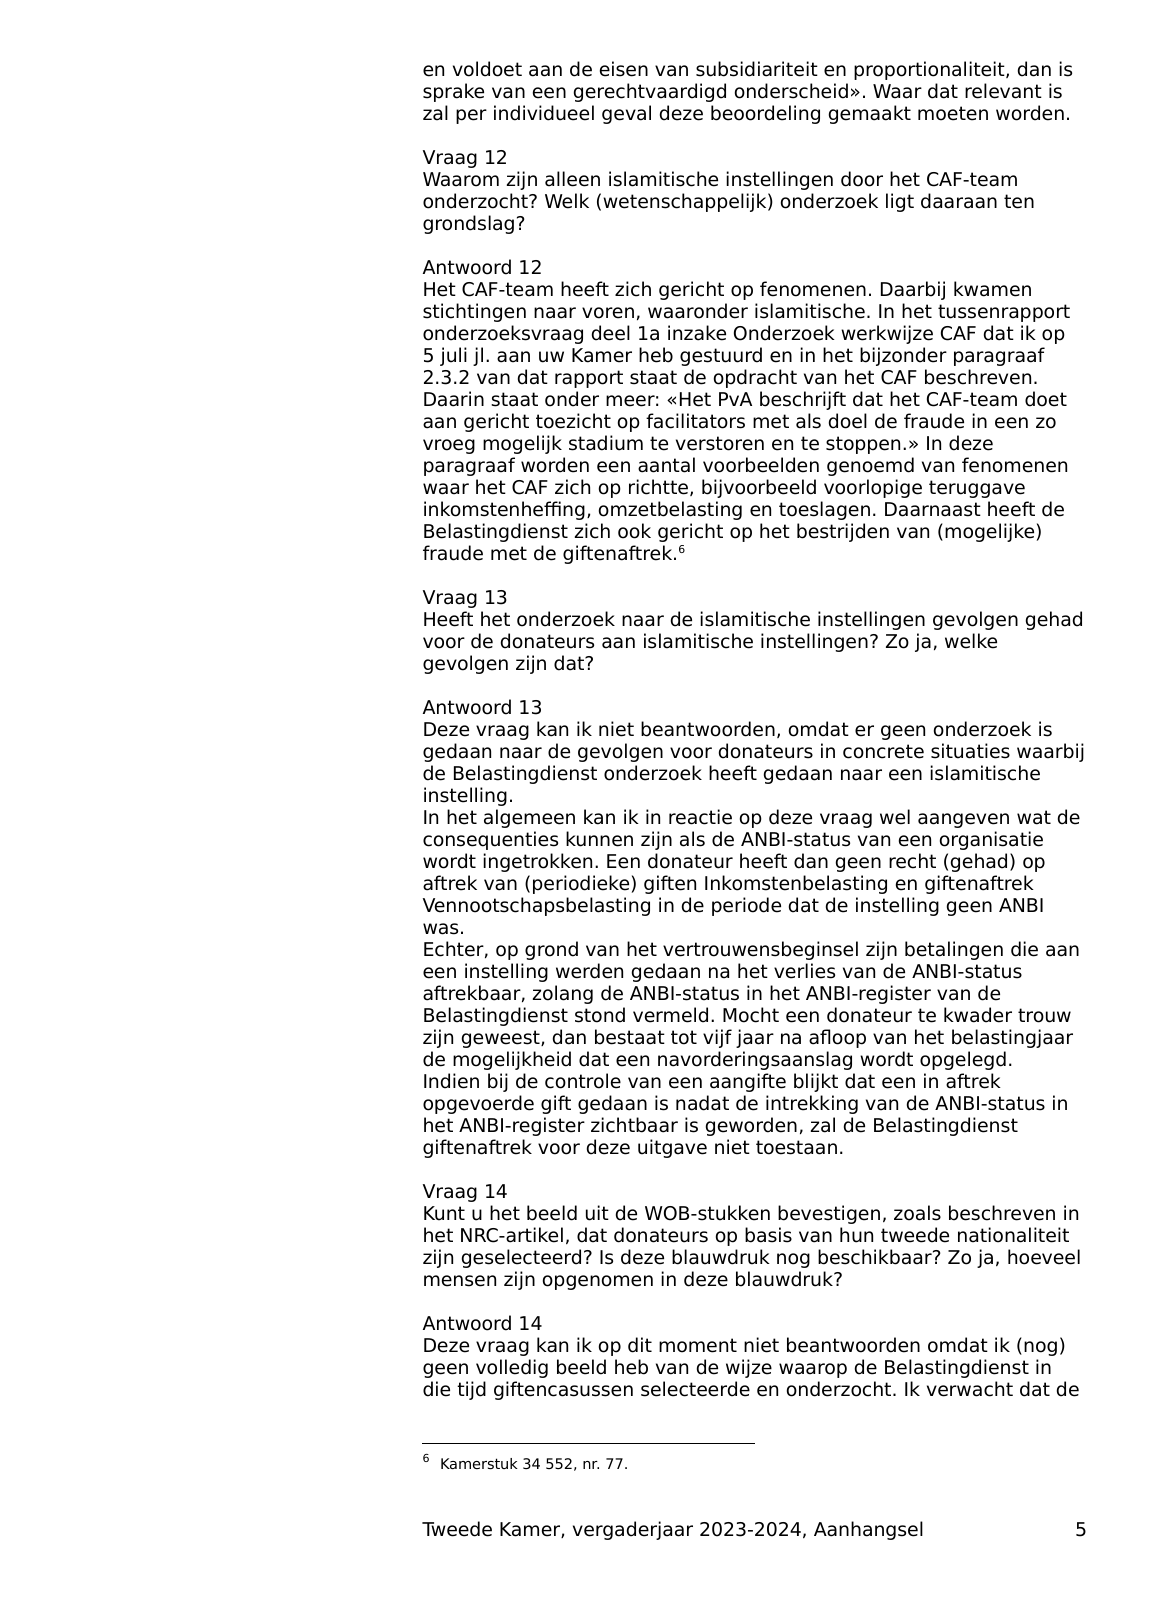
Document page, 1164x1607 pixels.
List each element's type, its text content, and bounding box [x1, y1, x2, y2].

text Deze vraag kan ik op dit moment niet beantwoorden omdat ik (nog) geen volledig beeld heb van de wijze waarop de Belastingdienst in die tijd giftencasussen selecteerde en onderzocht. Ik verwacht dat de [422, 1335, 1087, 1401]
text Waarom zijn alleen islamitische instellingen door het CAF-team onderzocht? Welk (wetenschappelijk) onderzoek ligt daaraan ten grondslag? [422, 169, 1087, 235]
text Kunt u het beeld uit de WOB-stukken bevestigen, zoals beschreven in het NRC-artikel, dat donateurs op basis van hun tweede nationaliteit zijn geselecteerd? Is deze blauwdruk nog beschikbaar? Zo ja, hoeveel mensen zijn opgenomen in deze blauwdruk? [422, 1203, 1087, 1291]
text Echter, op grond van het vertrouwensbeginsel zijn betalingen die aan een instelling werden gedaan na het verlies van de ANBI-status aftrekbaar, zolang de ANBI-status in het ANBI-register van de Belastingdienst stond vermeld. Mocht een donateur te kwader trouw zijn geweest, dan bestaat tot vijf jaar na afloop van het belastingjaar de mogelijkheid dat een navorderingsaanslag wordt opgelegd. [422, 939, 1087, 1071]
text Het CAF-team heeft zich gericht op fenomenen. Daarbij kwamen stichtingen naar voren, waaronder islamitische. In het tussenrapport onderzoeksvraag deel 1a inzake Onderzoek werkwijze CAF dat ik op 5 juli jl. aan uw Kamer heb gestuurd en in het bijzonder paragraaf 2.3.2 van dat rapport staat de opdracht van het CAF beschreven. Daarin staat onder meer: «Het PvA beschrijft dat het CAF-team doet aan gericht toezicht op facilitators met als doel de fraude in een zo vroeg mogelijk stadium te verstoren en te stoppen.» In deze paragraaf worden een aantal voorbeelden genoemd van fenomenen waar het CAF zich op richtte, bijvoorbeeld voorlopige teruggave inkomstenheffing, omzetbelasting en toeslagen. Daarnaast heeft de Belastingdienst zich ook gericht op het bestrijden van (mogelijke) fraude met de giftenaftrek. [422, 279, 1087, 565]
text en voldoet aan de eisen van subsidiariteit en proportionaliteit, dan is sprake van een gerechtvaardigd onderscheid». Waar dat relevant is zal per individueel geval deze beoordeling gemaakt moeten worden. [422, 59, 1087, 125]
text Kamerstuk 34 552, nr. 77. [422, 1452, 1087, 1474]
text Indien bij de controle van een aangifte blijkt dat een in aftrek opgevoerde gift gedaan is nadat de intrekking van de ANBI-status in het ANBI-register zichtbaar is geworden, zal de Belastingdienst giftenaftrek voor deze uitgave niet toestaan. [422, 1071, 1087, 1159]
text Vraag 12 [422, 147, 1087, 169]
text Vraag 13 [422, 587, 1087, 609]
text Vraag 14 [422, 1181, 1087, 1203]
text Antwoord 12 [422, 257, 1087, 279]
text Deze vraag kan ik niet beantwoorden, omdat er geen onderzoek is gedaan naar de gevolgen voor donateurs in concrete situaties waarbij de Belastingdienst onderzoek heeft gedaan naar een islamitische instelling. [422, 719, 1087, 807]
text Antwoord 14 [422, 1313, 1087, 1335]
text Antwoord 13 [422, 697, 1087, 719]
text Heeft het onderzoek naar de islamitische instellingen gevolgen gehad voor de donateurs aan islamitische instellingen? Zo ja, welke gevolgen zijn dat? [422, 609, 1087, 675]
text In het algemeen kan ik in reactie op deze vraag wel aangeven wat de consequenties kunnen zijn als de ANBI-status van een organisatie wordt ingetrokken. Een donateur heeft dan geen recht (gehad) op aftrek van (periodieke) giften Inkomstenbelasting en giftenaftrek Vennootschapsbelasting in de periode dat de instelling geen ANBI was. [422, 807, 1087, 939]
